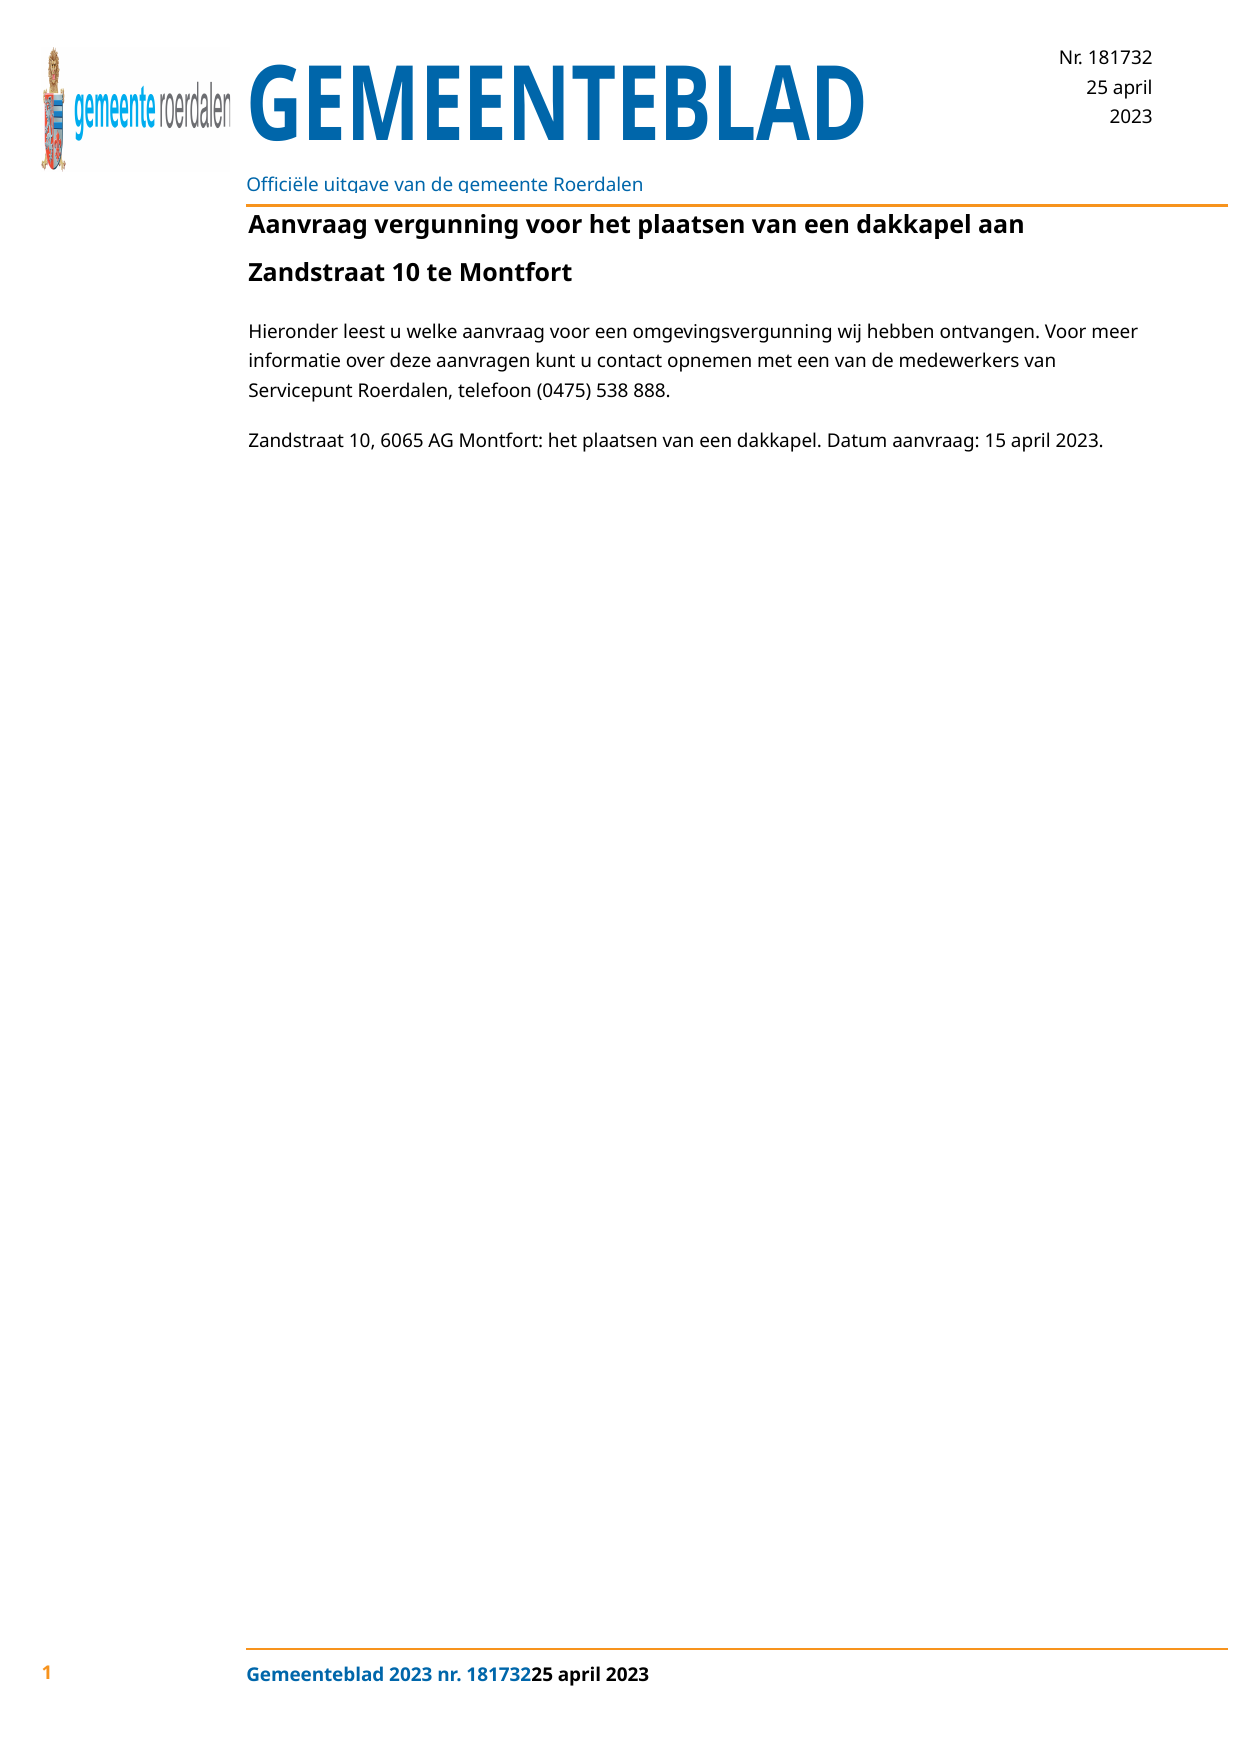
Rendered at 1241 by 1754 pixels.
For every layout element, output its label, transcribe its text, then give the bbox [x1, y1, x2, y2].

text Zandstraat 10, 6065 AG Montfort: het plaatsen van een dakkapel. Datum aanvraag: 15 april 2023. [248, 427, 1152, 453]
text Hieronder leest u welke aanvraag voor een omgevingsvergunning wij hebben ontvangen. Voor meer informatie over deze aanvragen kunt u contact opnemen met een van de medewerkers van Servicepunt Roerdalen, telefoon (0475) 538 888. [248, 318, 1152, 403]
text Aanvraag vergunning voor het plaatsen van een dakkapel aan Zandstraat 10 te Montfort [248, 207, 1152, 288]
picture [41, 47, 231, 172]
